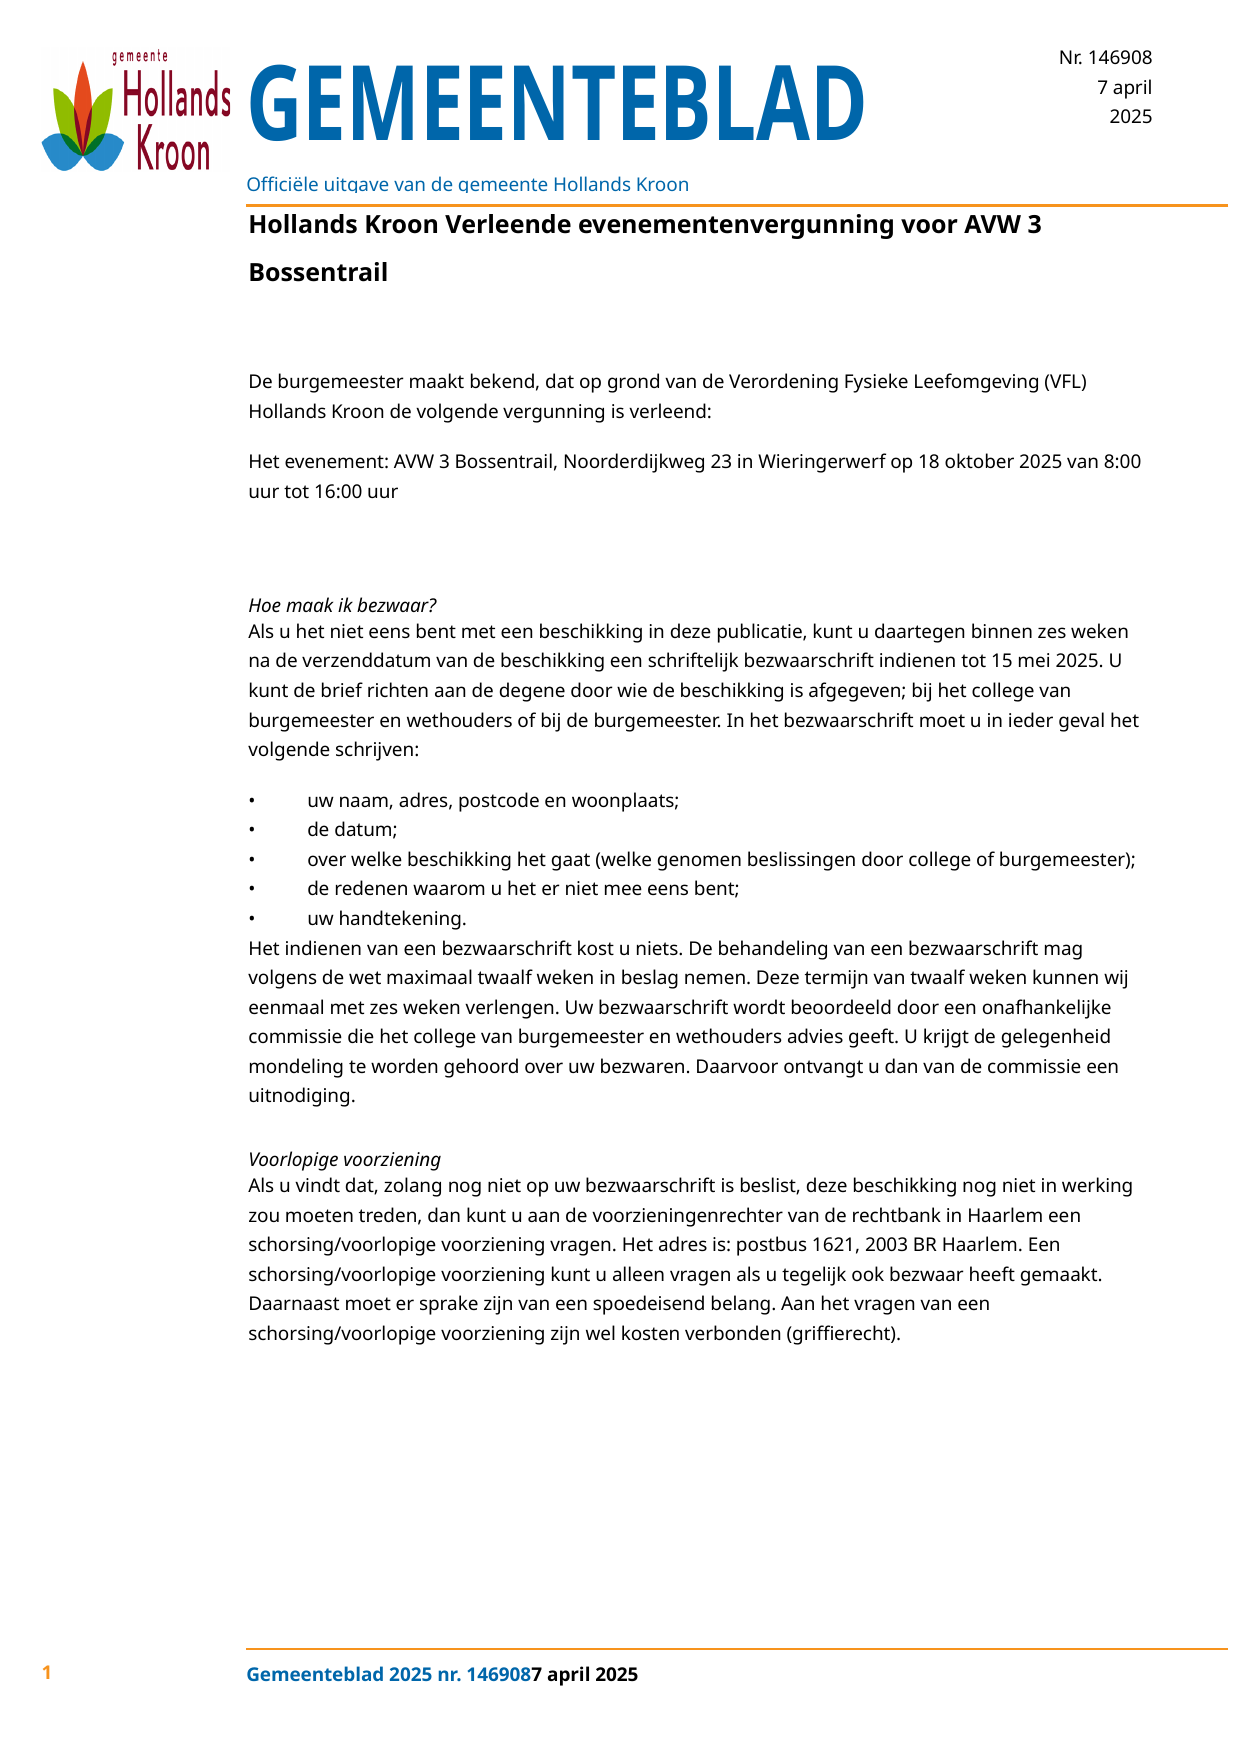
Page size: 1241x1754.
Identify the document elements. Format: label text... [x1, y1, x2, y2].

text Hollands Kroon Verleende evenementenvergunning voor AVW 3 Bossentrail [248, 207, 1152, 288]
list de redenen waarom u het er niet mee eens bent; [248, 876, 1152, 901]
list uw naam, adres, postcode en woonplaats; [248, 787, 1152, 812]
text Het indienen van een bezwaarschrift kost u niets. De behandeling van een bezwaarschrift mag volgens de wet maximaal twaalf weken in beslag nemen. Deze termijn van twaalf weken kunnen wij eenmaal met zes weken verlengen. Uw bezwaarschrift wordt beoordeeld door een onafhankelijke commissie die het college van burgemeester en wethouders advies geeft. U krijgt de gelegenheid mondeling te worden gehoord over uw bezwaren. Daarvoor ontvangt u dan van de commissie een uitnodiging. [248, 935, 1152, 1108]
list over welke beschikking het gaat (welke genomen beslissingen door college of burgemeester); [248, 846, 1152, 872]
list uw handtekening. [248, 905, 1152, 931]
text De burgemeester maakt bekend, dat op grond van de Verordening Fysieke Leefomgeving (VFL) Hollands Kroon de volgende vergunning is verleend: [248, 368, 1152, 424]
text Het evenement: AVW 3 Bossentrail, Noorderdijkweg 23 in Wieringerwerf op 18 oktober 2025 van 8:00 uur tot 16:00 uur [248, 448, 1152, 504]
text Hoe maak ik bezwaar? [248, 592, 1152, 618]
list de datum; [248, 816, 1152, 842]
picture [41, 47, 231, 172]
text Als u vindt dat, zolang nog niet op uw bezwaarschrift is beslist, deze beschikking nog niet in werking zou moeten treden, dan kunt u aan de voorzieningenrechter van de rechtbank in Haarlem een schorsing/voorlopige voorziening vragen. Het adres is: postbus 1621, 2003 BR Haarlem. Een schorsing/voorlopige voorziening kunt u alleen vragen als u tegelijk ook bezwaar heeft gemaakt. Daarnaast moet er sprake zijn van een spoedeisend belang. Aan het vragen van een schorsing/voorlopige voorziening zijn wel kosten verbonden (griffierecht). [248, 1172, 1152, 1346]
text Als u het niet eens bent met een beschikking in deze publicatie, kunt u daartegen binnen zes weken na de verzenddatum van de beschikking een schriftelijk bezwaarschrift indienen tot 15 mei 2025. U kunt de brief richten aan de degene door wie de beschikking is afgegeven; bij het college van burgemeester en wethouders of bij de burgemeester. In het bezwaarschrift moet u in ieder geval het volgende schrijven: [248, 618, 1152, 762]
text Voorlopige voorziening [248, 1147, 1152, 1172]
